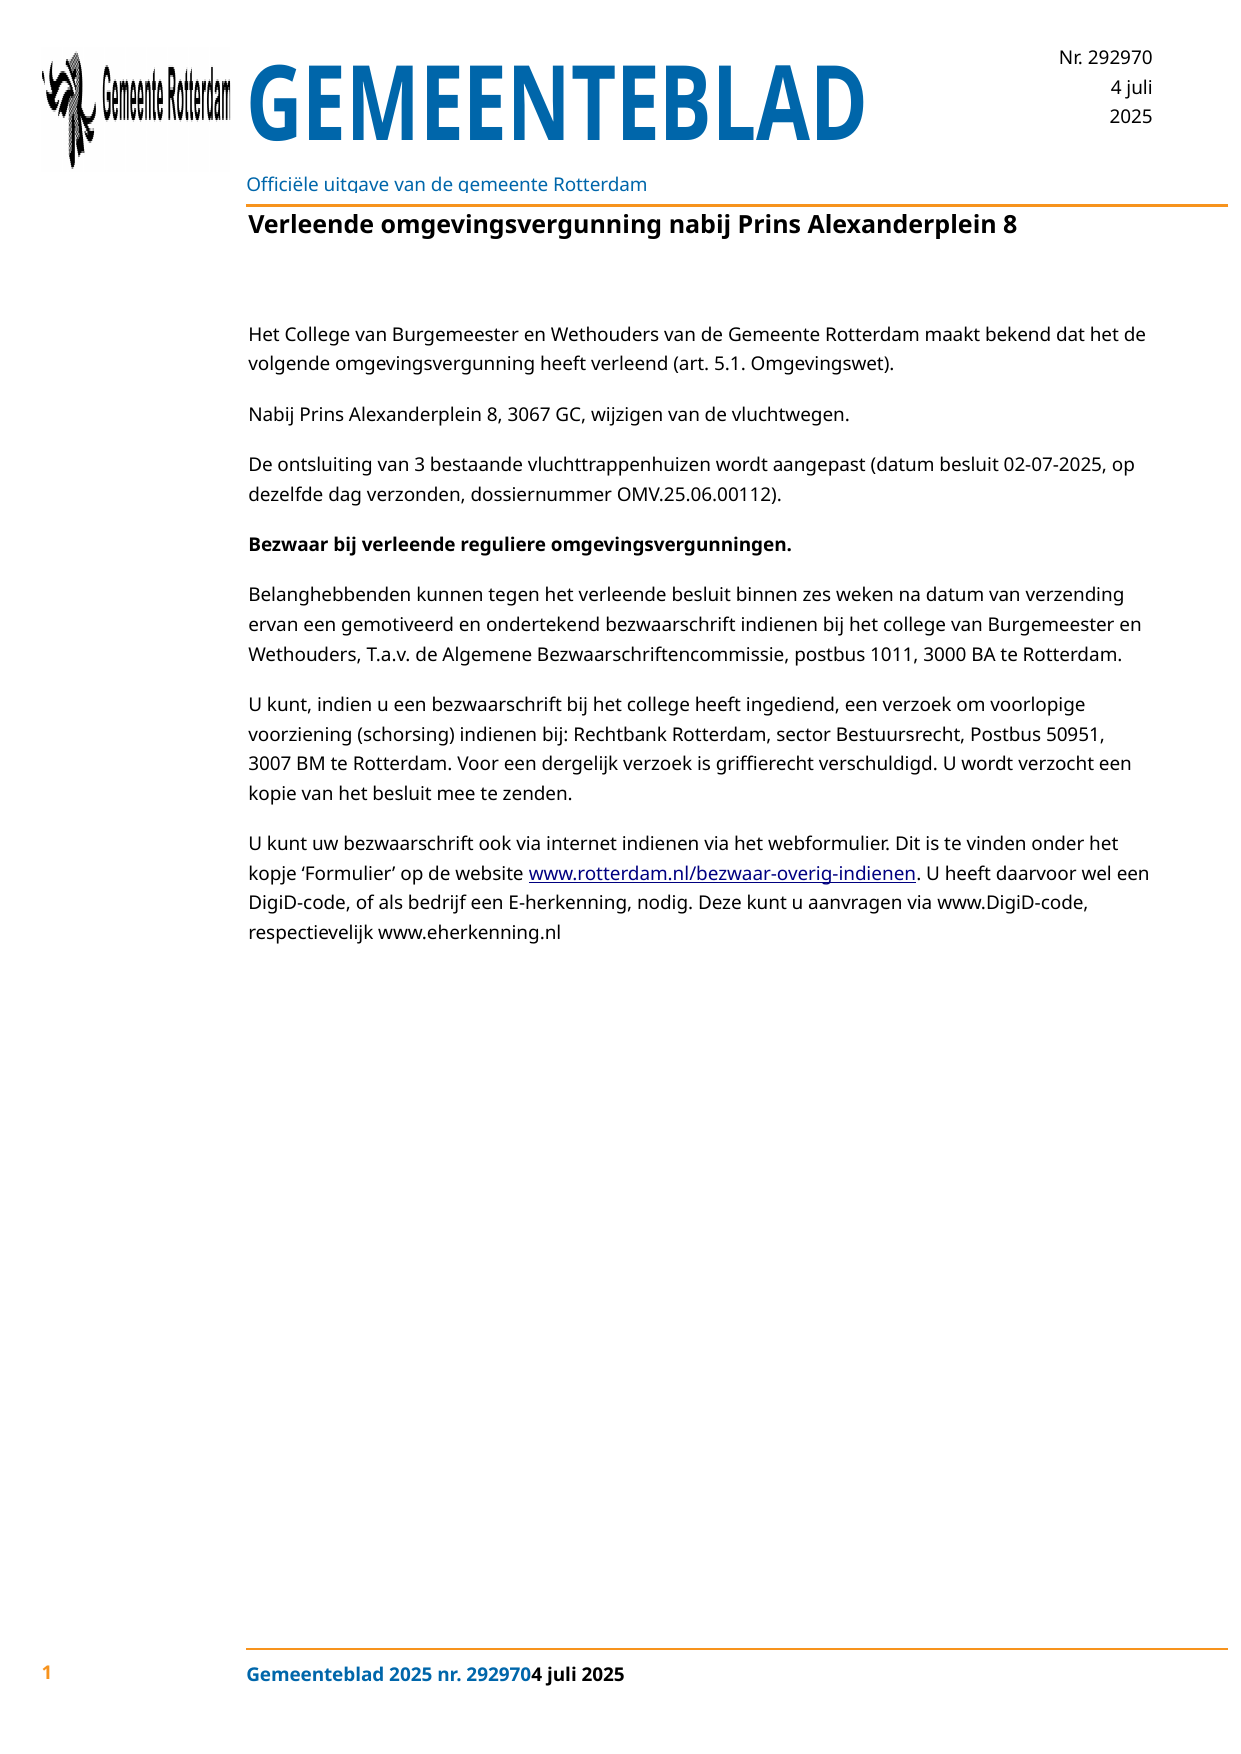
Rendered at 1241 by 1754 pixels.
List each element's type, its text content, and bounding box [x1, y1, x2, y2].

text De ontsluiting van 3 bestaande vluchttrappenhuizen wordt aangepast (datum besluit 02-07-2025, op dezelfde dag verzonden, dossiernummer OMV.25.06.00112). [248, 451, 1152, 506]
text U kunt, indien u een bezwaarschrift bij het college heeft ingediend, een verzoek om voorlopige voorziening (schorsing) indienen bij: Rechtbank Rotterdam, sector Bestuursrecht, Postbus 50951, 3007 BM te Rotterdam. Voor een dergelijk verzoek is griffierecht verschuldigd. U wordt verzocht een kopie van het besluit mee te zenden. [248, 691, 1152, 806]
picture [41, 47, 231, 172]
text U kunt uw bezwaarschrift ook via internet indienen via het webformulier. Dit is te vinden onder het kopje ‘Formulier’ op de website www.rotterdam.nl/bezwaar-overig-indienen. U heeft daarvoor wel een DigiD-code, of als bedrijf een E-herkenning, nodig. Deze kunt u aanvragen via www.DigiD-code, respectievelijk www.eherkenning.nl [248, 830, 1152, 945]
text Het College van Burgemeester en Wethouders van de Gemeente Rotterdam maakt bekend dat het de volgende omgevingsvergunning heeft verleend (art. 5.1. Omgevingswet). [248, 321, 1152, 376]
text Belanghebbenden kunnen tegen het verleende besluit binnen zes weken na datum van verzending ervan een gemotiveerd en ondertekend bezwaarschrift indienen bij het college van Burgemeester en Wethouders, T.a.v. de Algemene Bezwaarschriftencommissie, postbus 1011, 3000 BA te Rotterdam. [248, 582, 1152, 666]
text Verleende omgevingsvergunning nabij Prins Alexanderplein 8 [248, 207, 1152, 241]
text Bezwaar bij verleende reguliere omgevingsvergunningen. [248, 531, 1152, 557]
text Nabij Prins Alexanderplein 8, 3067 GC, wijzigen van de vluchtwegen. [248, 401, 1152, 426]
